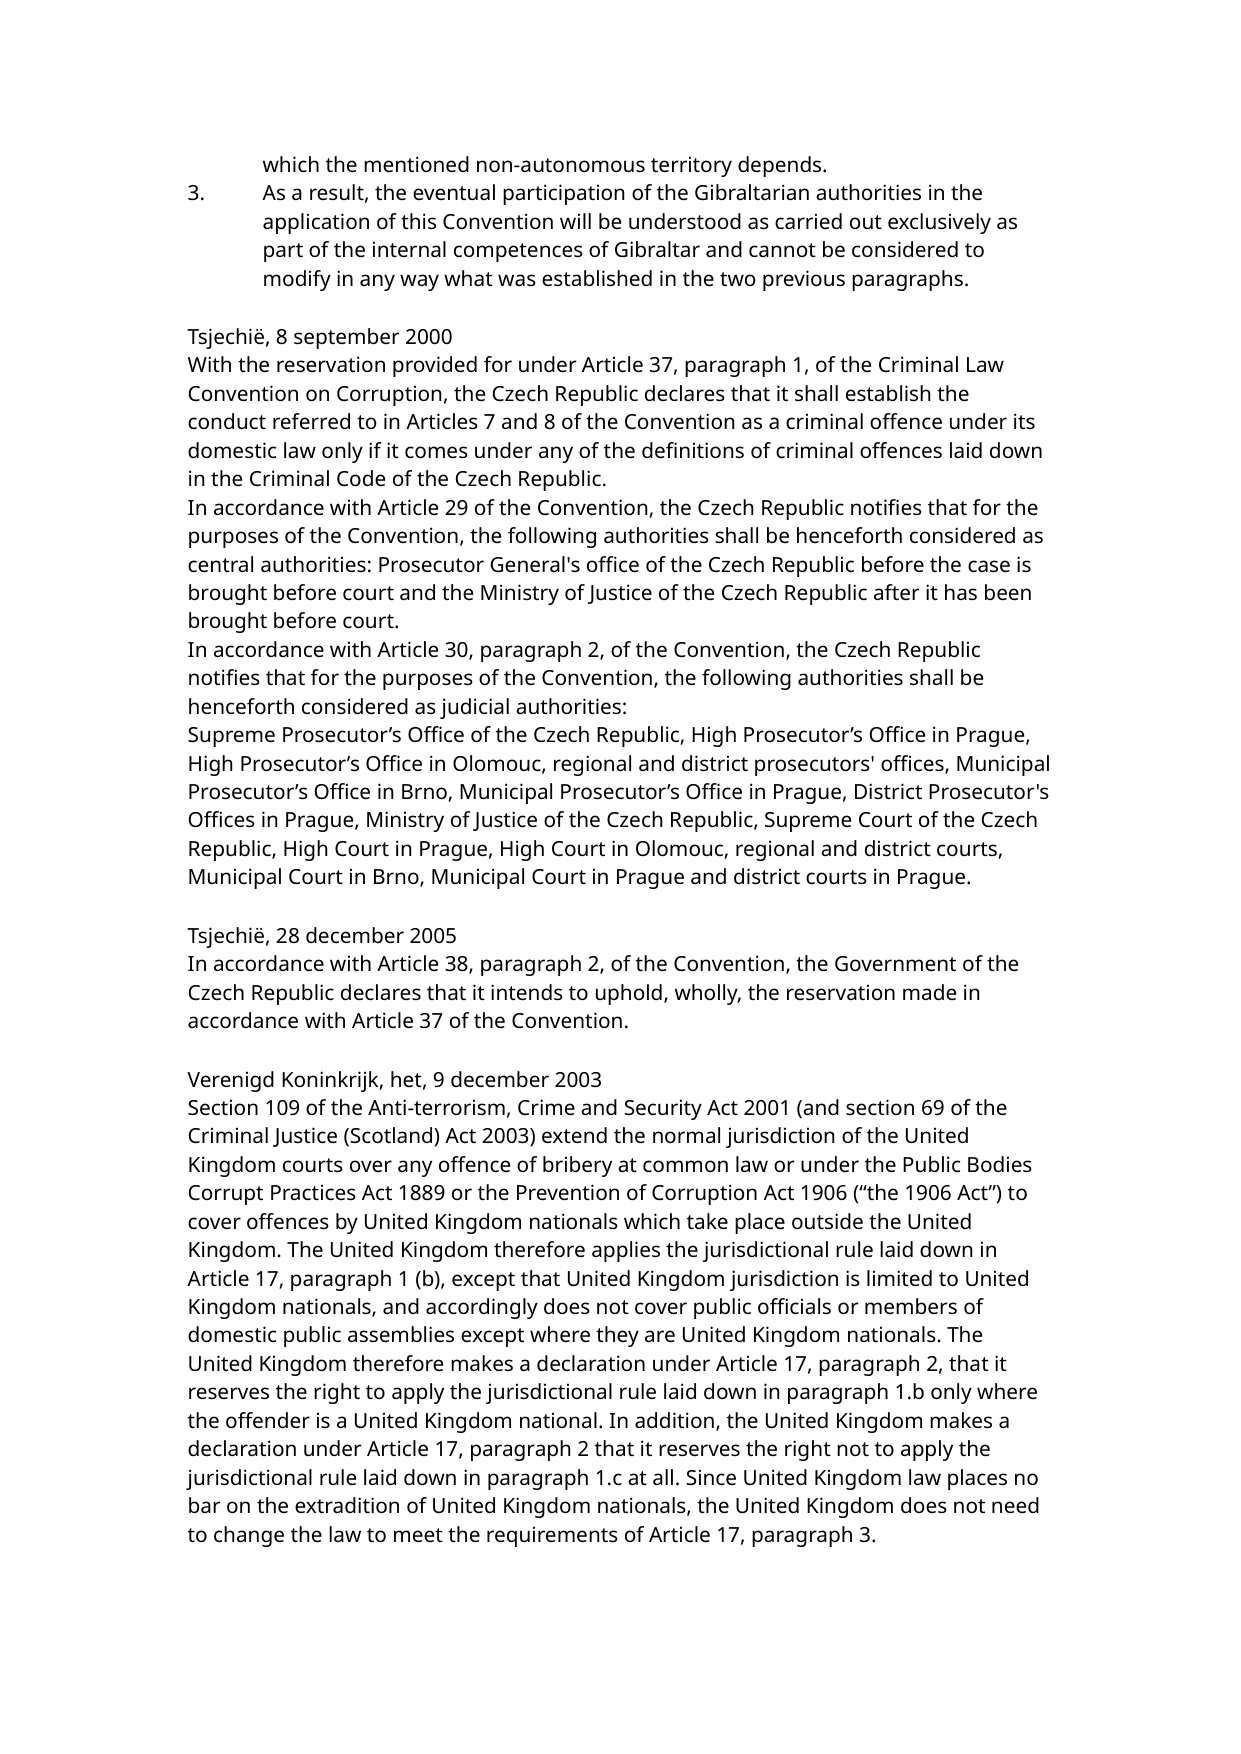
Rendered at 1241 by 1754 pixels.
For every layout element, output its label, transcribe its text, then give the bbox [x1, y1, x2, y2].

text Verenigd Koninkrijk, het, 9 december 2003 [187, 1065, 1053, 1093]
text Section 109 of the Anti-terrorism, Crime and Security Act 2001 (and section 69 of the Criminal Justice (Scotland) Act 2003) extend the normal jurisdiction of the United Kingdom courts over any offence of bribery at common law or under the Public Bodies Corrupt Practices Act 1889 or the Prevention of Corruption Act 1906 (“the 1906 Act”) to cover offences by United Kingdom nationals which take place outside the United Kingdom. The United Kingdom therefore applies the jurisdictional rule laid down in Article 17, paragraph 1 (b), except that United Kingdom jurisdiction is limited to United Kingdom nationals, and accordingly does not cover public officials or members of domestic public assemblies except where they are United Kingdom nationals. The United Kingdom therefore makes a declaration under Article 17, paragraph 2, that it reserves the right to apply the jurisdictional rule laid down in paragraph 1.b only where the offender is a United Kingdom national. In addition, the United Kingdom makes a declaration under Article 17, paragraph 2 that it reserves the right not to apply the jurisdictional rule laid down in paragraph 1.c at all. Since United Kingdom law places no bar on the extradition of United Kingdom nationals, the United Kingdom does not need to change the law to meet the requirements of Article 17, paragraph 3. [187, 1093, 1053, 1548]
list which the mentioned non-autonomous territory depends. [187, 150, 1053, 178]
text Supreme Prosecutor’s Office of the Czech Republic, High Prosecutor’s Office in Prague, High Prosecutor’s Office in Olomouc, regional and district prosecutors' offices, Municipal Prosecutor’s Office in Brno, Municipal Prosecutor’s Office in Prague, District Prosecutor's Offices in Prague, Ministry of Justice of the Czech Republic, Supreme Court of the Czech Republic, High Court in Prague, High Court in Olomouc, regional and district courts, Municipal Court in Brno, Municipal Court in Prague and district courts in Prague. [187, 720, 1053, 891]
text In accordance with Article 30, paragraph 2, of the Convention, the Czech Republic notifies that for the purposes of the Convention, the following authorities shall be henceforth considered as judicial authorities: [187, 635, 1053, 720]
text Tsjechië, 8 september 2000 [187, 322, 1053, 351]
text With the reservation provided for under Article 37, paragraph 1, of the Criminal Law Convention on Corruption, the Czech Republic declares that it shall establish the conduct referred to in Articles 7 and 8 of the Convention as a criminal offence under its domestic law only if it comes under any of the definitions of criminal offences laid down in the Criminal Code of the Czech Republic. [187, 351, 1053, 493]
text In accordance with Article 29 of the Convention, the Czech Republic notifies that for the purposes of the Convention, the following authorities shall be henceforth considered as central authorities: Prosecutor General's office of the Czech Republic before the case is brought before court and the Ministry of Justice of the Czech Republic after it has been brought before court. [187, 493, 1053, 635]
text Tsjechië, 28 december 2005 [187, 921, 1053, 949]
list As a result, the eventual participation of the Gibraltarian authorities in the application of this Convention will be understood as carried out exclusively as part of the internal competences of Gibraltar and cannot be considered to modify in any way what was established in the two previous paragraphs. [187, 178, 1053, 292]
text In accordance with Article 38, paragraph 2, of the Convention, the Government of the Czech Republic declares that it intends to uphold, wholly, the reservation made in accordance with Article 37 of the Convention. [187, 949, 1053, 1035]
